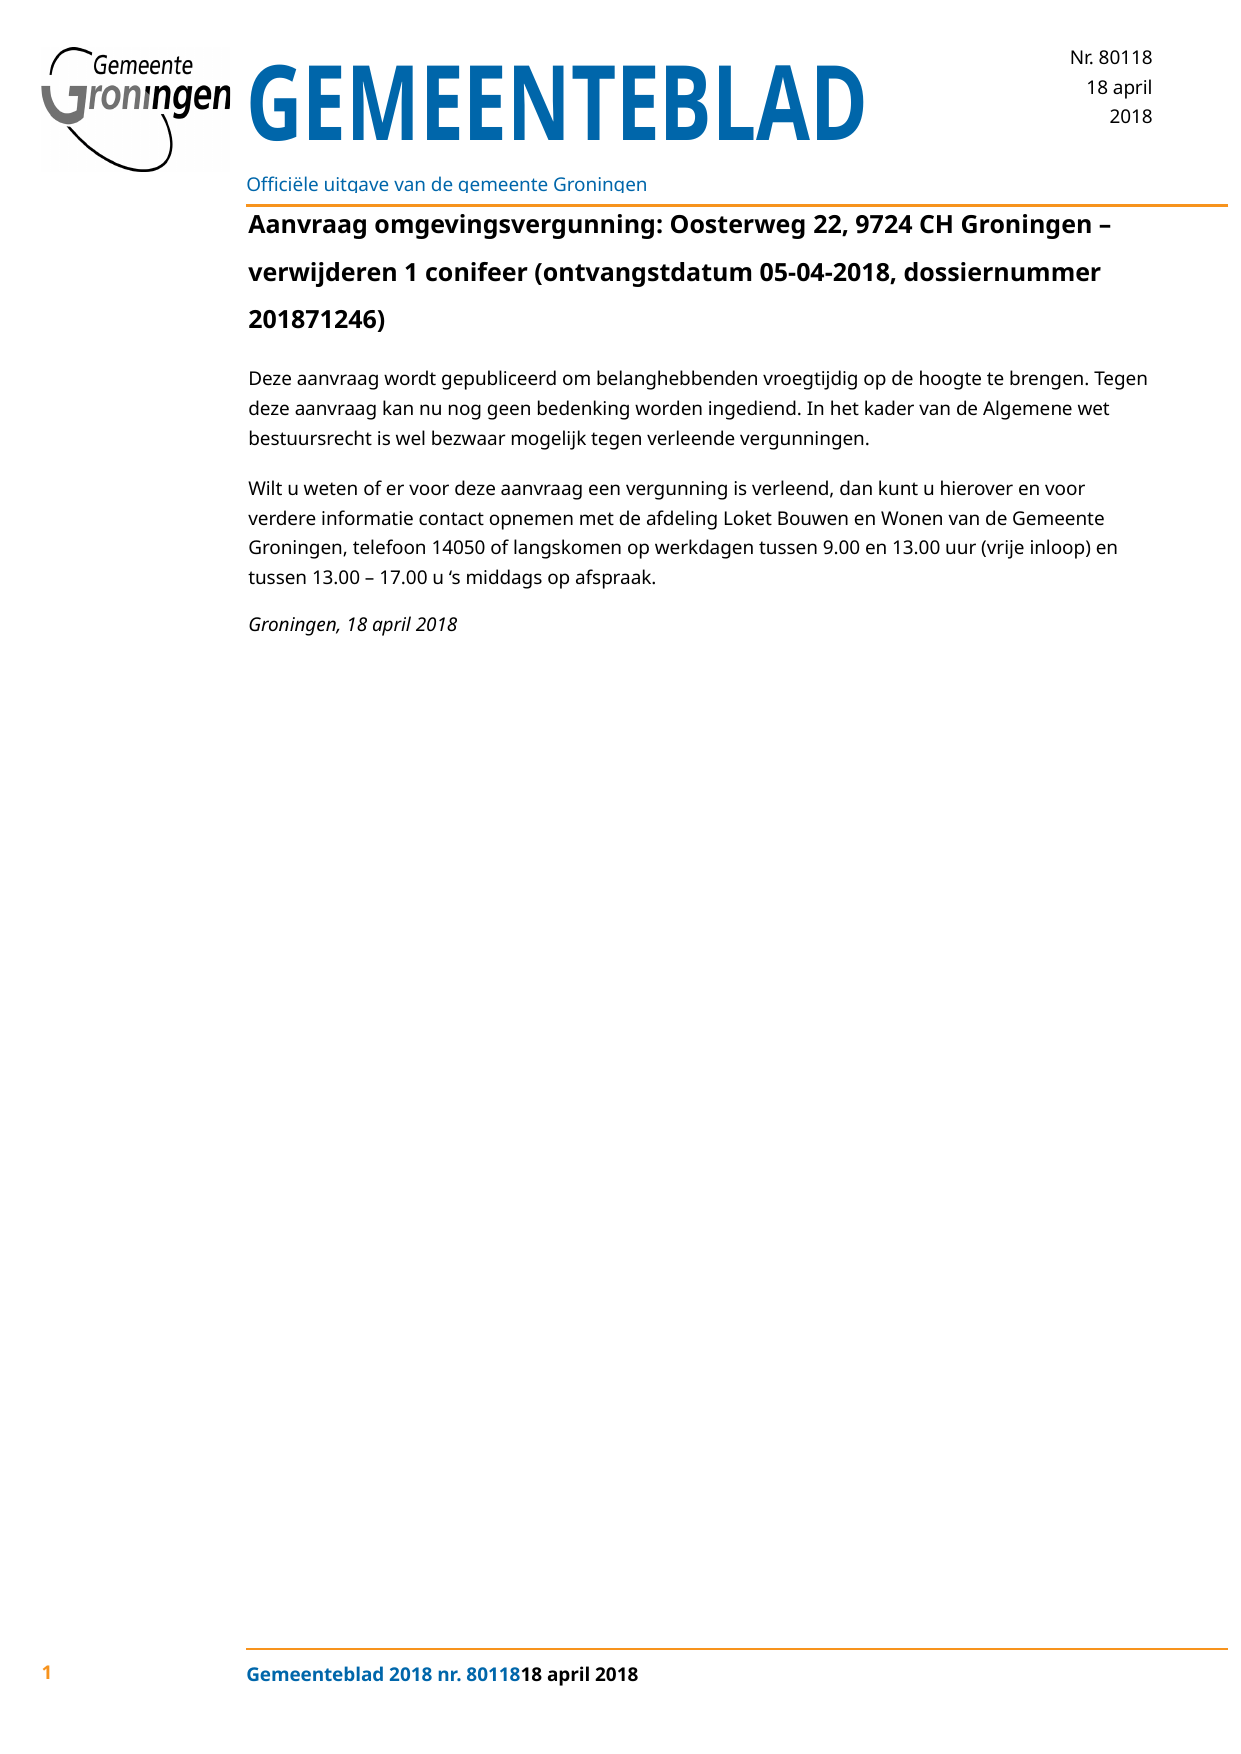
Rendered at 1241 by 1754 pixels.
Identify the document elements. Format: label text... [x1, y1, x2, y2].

text Wilt u weten of er voor deze aanvraag een vergunning is verleend, dan kunt u hierover en voor verdere informatie contact opnemen met de afdeling Loket Bouwen en Wonen van de Gemeente Groningen, telefoon 14050 of langskomen op werkdagen tussen 9.00 en 13.00 uur (vrije inloop) en tussen 13.00 – 17.00 u ‘s middags op afspraak. [248, 475, 1152, 589]
text Deze aanvraag wordt gepubliceerd om belanghebbenden vroegtijdig op de hoogte te brengen. Tegen deze aanvraag kan nu nog geen bedenking worden ingediend. In het kader van de Algemene wet bestuursrecht is wel bezwaar mogelijk tegen verleende vergunningen. [248, 366, 1152, 450]
picture [41, 47, 231, 172]
text Groningen, 18 april 2018 [248, 612, 1152, 637]
text Aanvraag omgevingsvergunning: Oosterweg 22, 9724 CH Groningen – verwijderen 1 conifeer (ontvangstdatum 05-04-2018, dossiernummer 201871246) [248, 207, 1152, 336]
